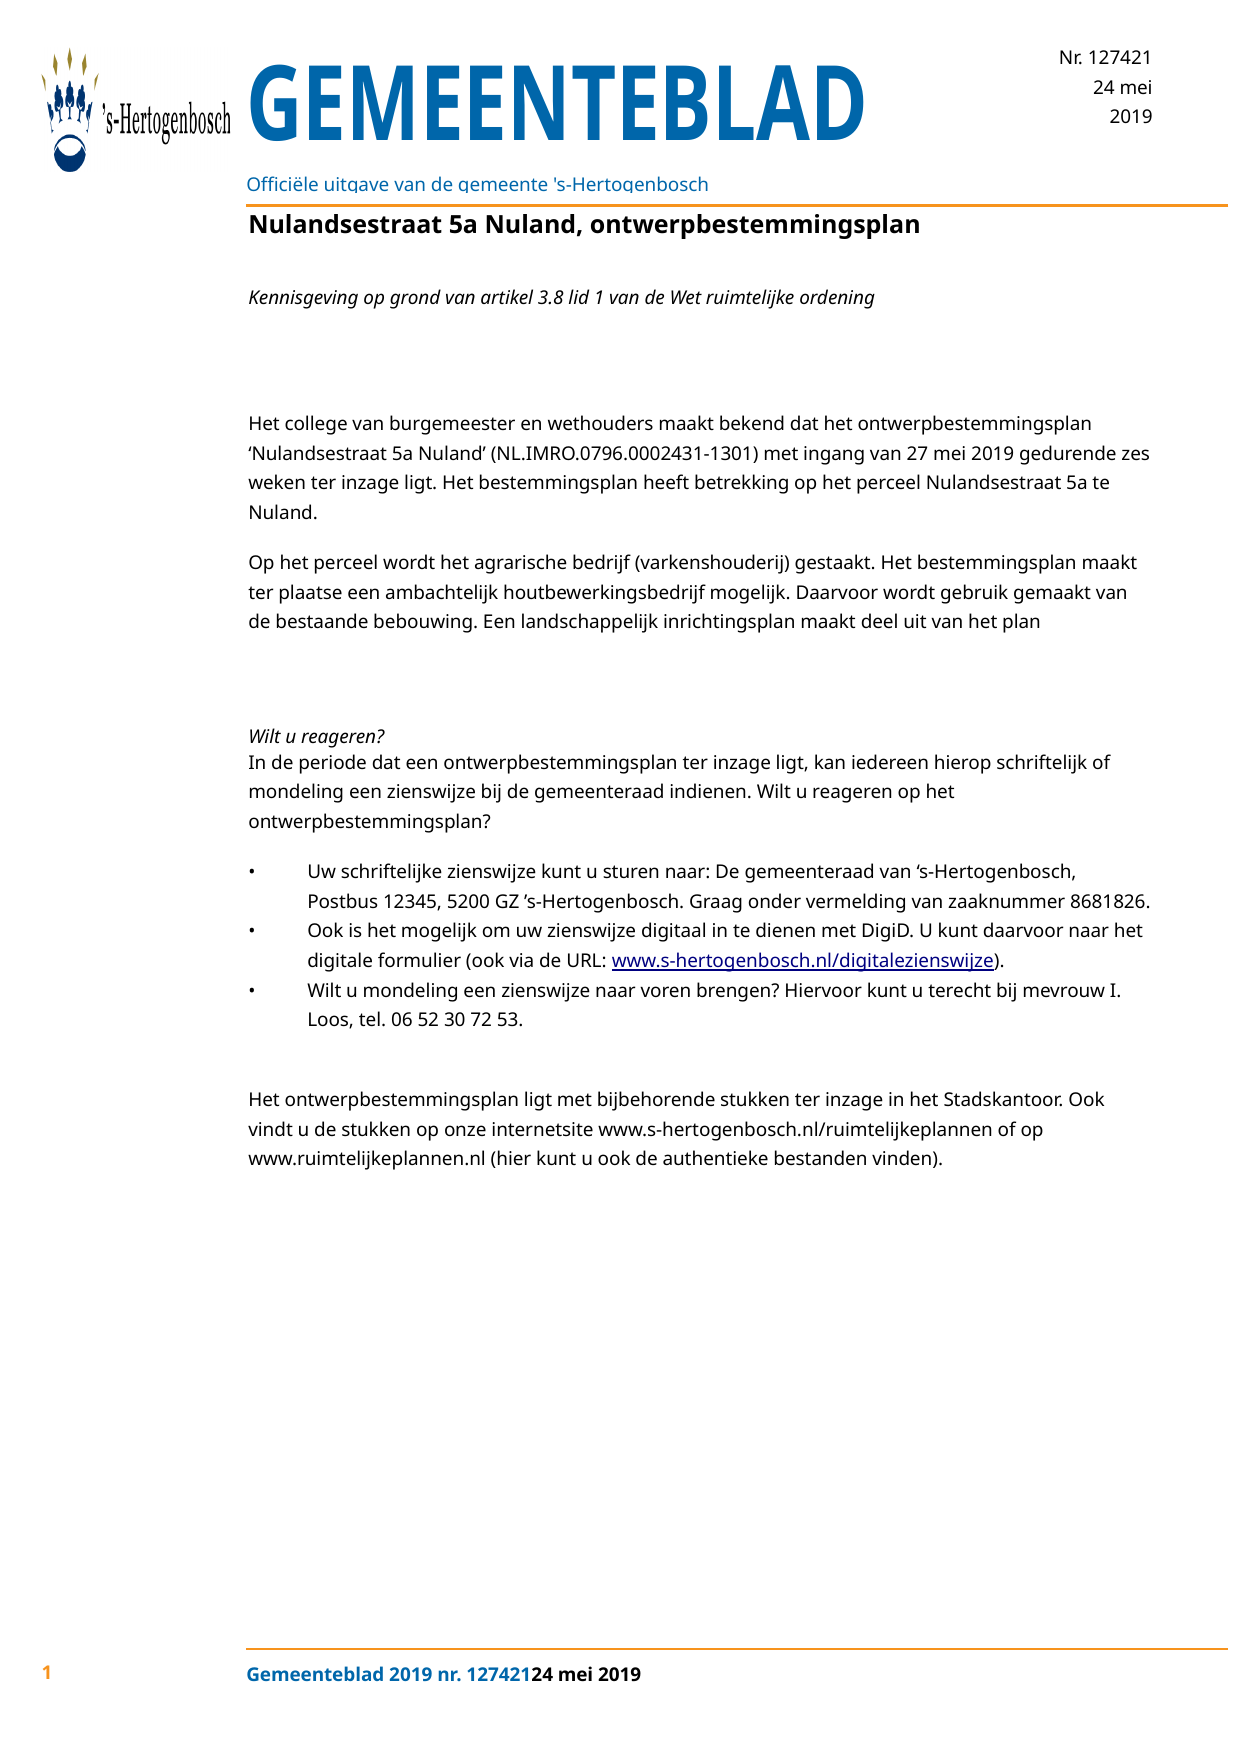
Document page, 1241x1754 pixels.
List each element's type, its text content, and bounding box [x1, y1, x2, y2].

list Uw schriftelijke zienswijze kunt u sturen naar: De gemeenteraad van ‘s-Hertogenbosch, Postbus 12345, 5200 GZ ’s-Hertogenbosch. Graag onder vermelding van zaaknummer 8681826. [248, 858, 1152, 914]
text Kennisgeving op grond van artikel 3.8 lid 1 van de Wet ruimtelijke ordening [248, 284, 1152, 309]
text Wilt u reageren? [248, 723, 1152, 749]
text Het college van burgemeester en wethouders maakt bekend dat het ontwerpbestemmingsplan ‘Nulandsestraat 5a Nuland’ (NL.IMRO.0796.0002431-1301) met ingang van 27 mei 2019 gedurende zes weken ter inzage ligt. Het bestemmingsplan heeft betrekking op het perceel Nulandsestraat 5a te Nuland. [248, 410, 1152, 525]
list Ook is het mogelijk om uw zienswijze digitaal in te dienen met DigiD. U kunt daarvoor naar het digitale formulier (ook via de URL: www.s-hertogenbosch.nl/digitalezienswijze). [248, 918, 1152, 973]
list Wilt u mondeling een zienswijze naar voren brengen? Hiervoor kunt u terecht bij mevrouw I. Loos, tel. 06 52 30 72 53. [248, 977, 1152, 1032]
text In de periode dat een ontwerpbestemmingsplan ter inzage ligt, kan iedereen hierop schriftelijk of mondeling een zienswijze bij de gemeenteraad indienen. Wilt u reageren op het ontwerpbestemmingsplan? [248, 749, 1152, 834]
picture [41, 47, 231, 172]
text Nulandsestraat 5a Nuland, ontwerpbestemmingsplan [248, 207, 1152, 241]
text Het ontwerpbestemmingsplan ligt met bijbehorende stukken ter inzage in het Stadskantoor. Ook vindt u de stukken op onze internetsite www.s-hertogenbosch.nl/ruimtelijkeplannen of op www.ruimtelijkeplannen.nl (hier kunt u ook de authentieke bestanden vinden). [248, 1086, 1152, 1171]
text Op het perceel wordt het agrarische bedrijf (varkenshouderij) gestaakt. Het bestemmingsplan maakt ter plaatse een ambachtelijk houtbewerkingsbedrijf mogelijk. Daarvoor wordt gebruik gemaakt van de bestaande bebouwing. Een landschappelijk inrichtingsplan maakt deel uit van het plan [248, 549, 1152, 634]
